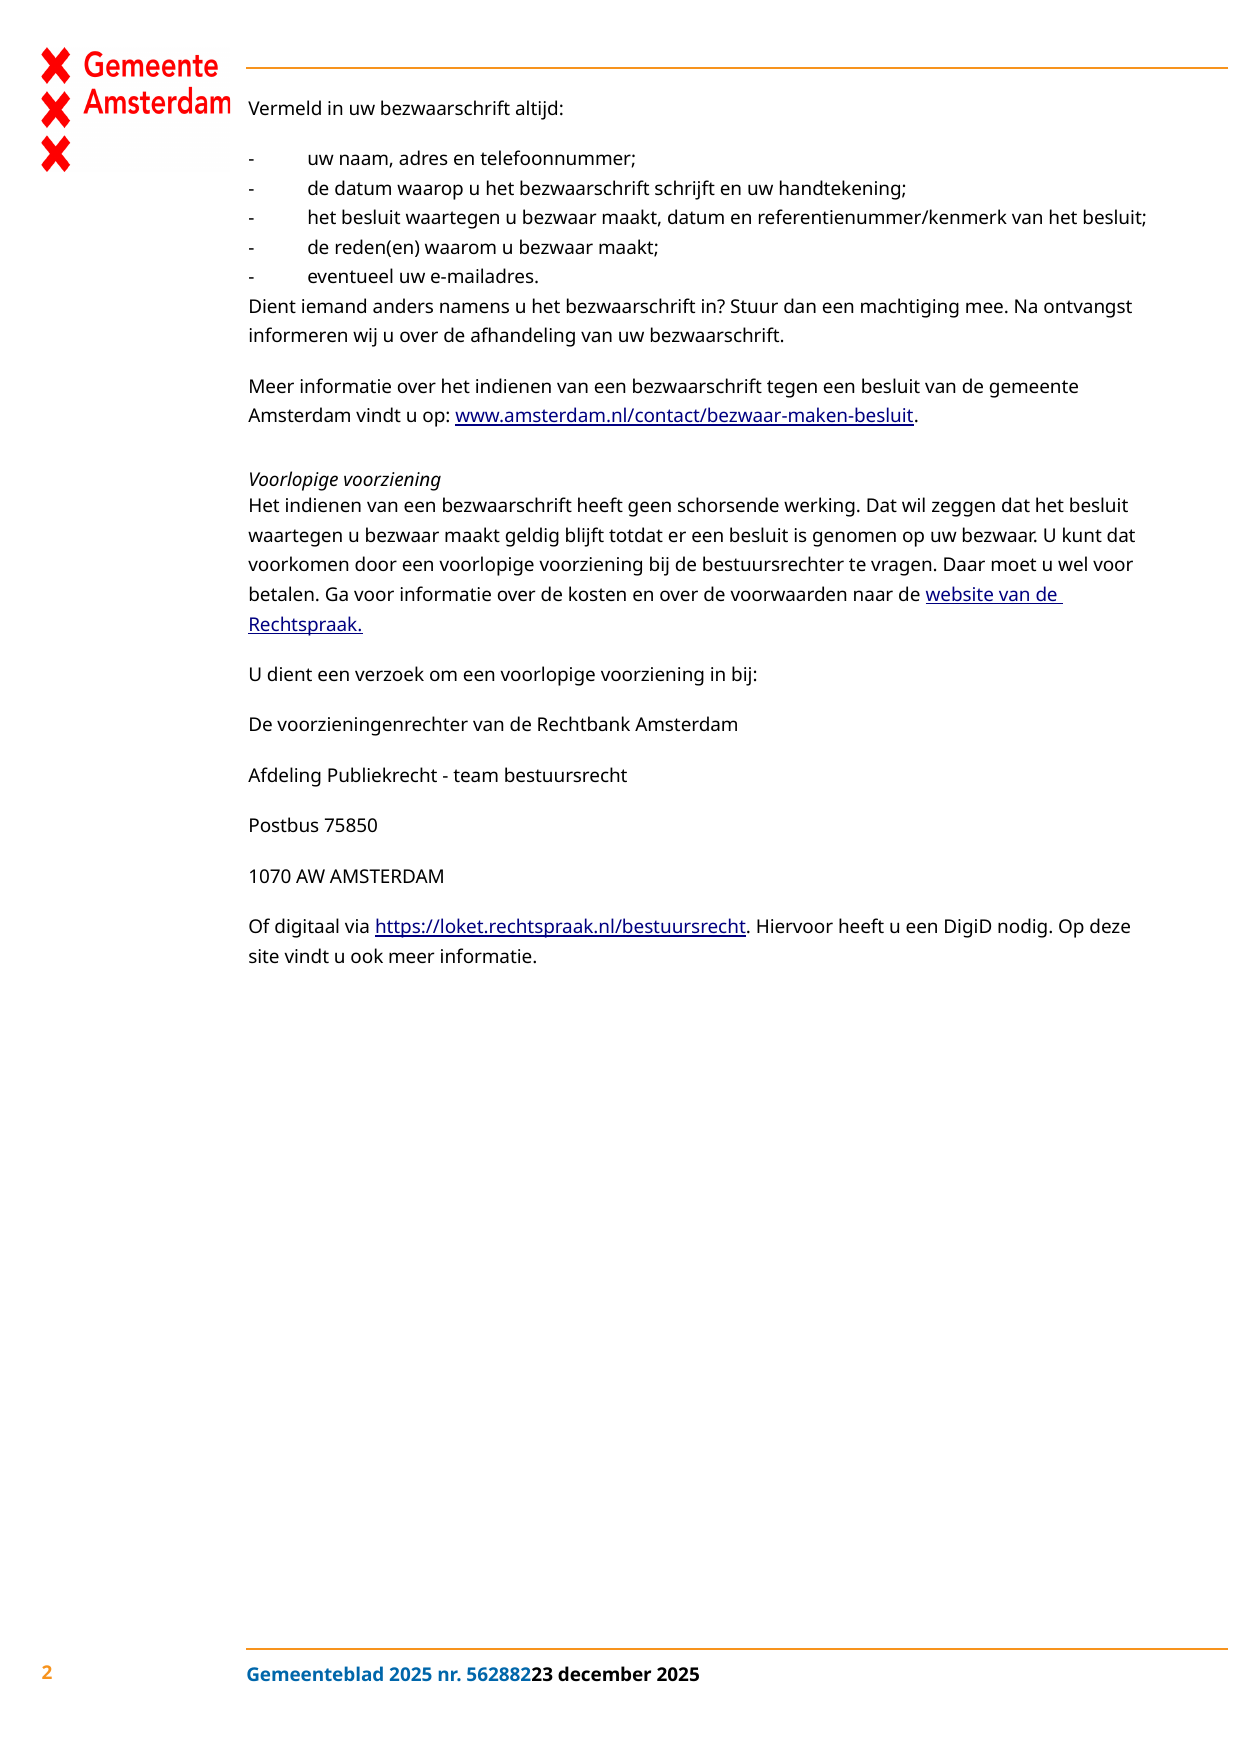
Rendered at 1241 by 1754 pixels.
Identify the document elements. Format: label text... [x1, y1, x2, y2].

text U dient een verzoek om een voorlopige voorziening in bij: [248, 661, 1152, 687]
text Meer informatie over het indienen van een bezwaarschrift tegen een besluit van de gemeente Amsterdam vindt u op: www.amsterdam.nl/contact/bezwaar-maken-besluit. [248, 373, 1152, 428]
text Dient iemand anders namens u het bezwaarschrift in? Stuur dan een machtiging mee. Na ontvangst informeren wij u over de afhandeling van uw bezwaarschrift. [248, 293, 1152, 348]
list eventueel uw e-mailadres. [248, 263, 1152, 289]
list de datum waarop u het bezwaarschrift schrijft en uw handtekening; [248, 175, 1152, 201]
text Voorlopige voorziening [248, 467, 1152, 492]
picture [41, 47, 231, 172]
list de reden(en) waarom u bezwaar maakt; [248, 234, 1152, 260]
text 1070 AW AMSTERDAM [248, 863, 1152, 888]
text Of digitaal via https://loket.rechtspraak.nl/bestuursrecht. Hiervoor heeft u een DigiD nodig. Op deze site vindt u ook meer informatie. [248, 913, 1152, 968]
list uw naam, adres en telefoonnummer; [248, 145, 1152, 171]
text Vermeld in uw bezwaarschrift altijd: [248, 95, 1152, 121]
text De voorzieningenrechter van de Rechtbank Amsterdam [248, 712, 1152, 737]
text Het indienen van een bezwaarschrift heeft geen schorsende werking. Dat wil zeggen dat het besluit waartegen u bezwaar maakt geldig blijft totdat er een besluit is genomen op uw bezwaar. U kunt dat voorkomen door een voorlopige voorziening bij de bestuursrechter te vragen. Daar moet u wel voor betalen. Ga voor informatie over de kosten en over de voorwaarden naar de website van de Rechtspraak. [248, 492, 1152, 636]
text Afdeling Publiekrecht - team bestuursrecht [248, 762, 1152, 788]
text Postbus 75850 [248, 812, 1152, 838]
list het besluit waartegen u bezwaar maakt, datum en referentienummer/kenmerk van het besluit; [248, 204, 1152, 230]
